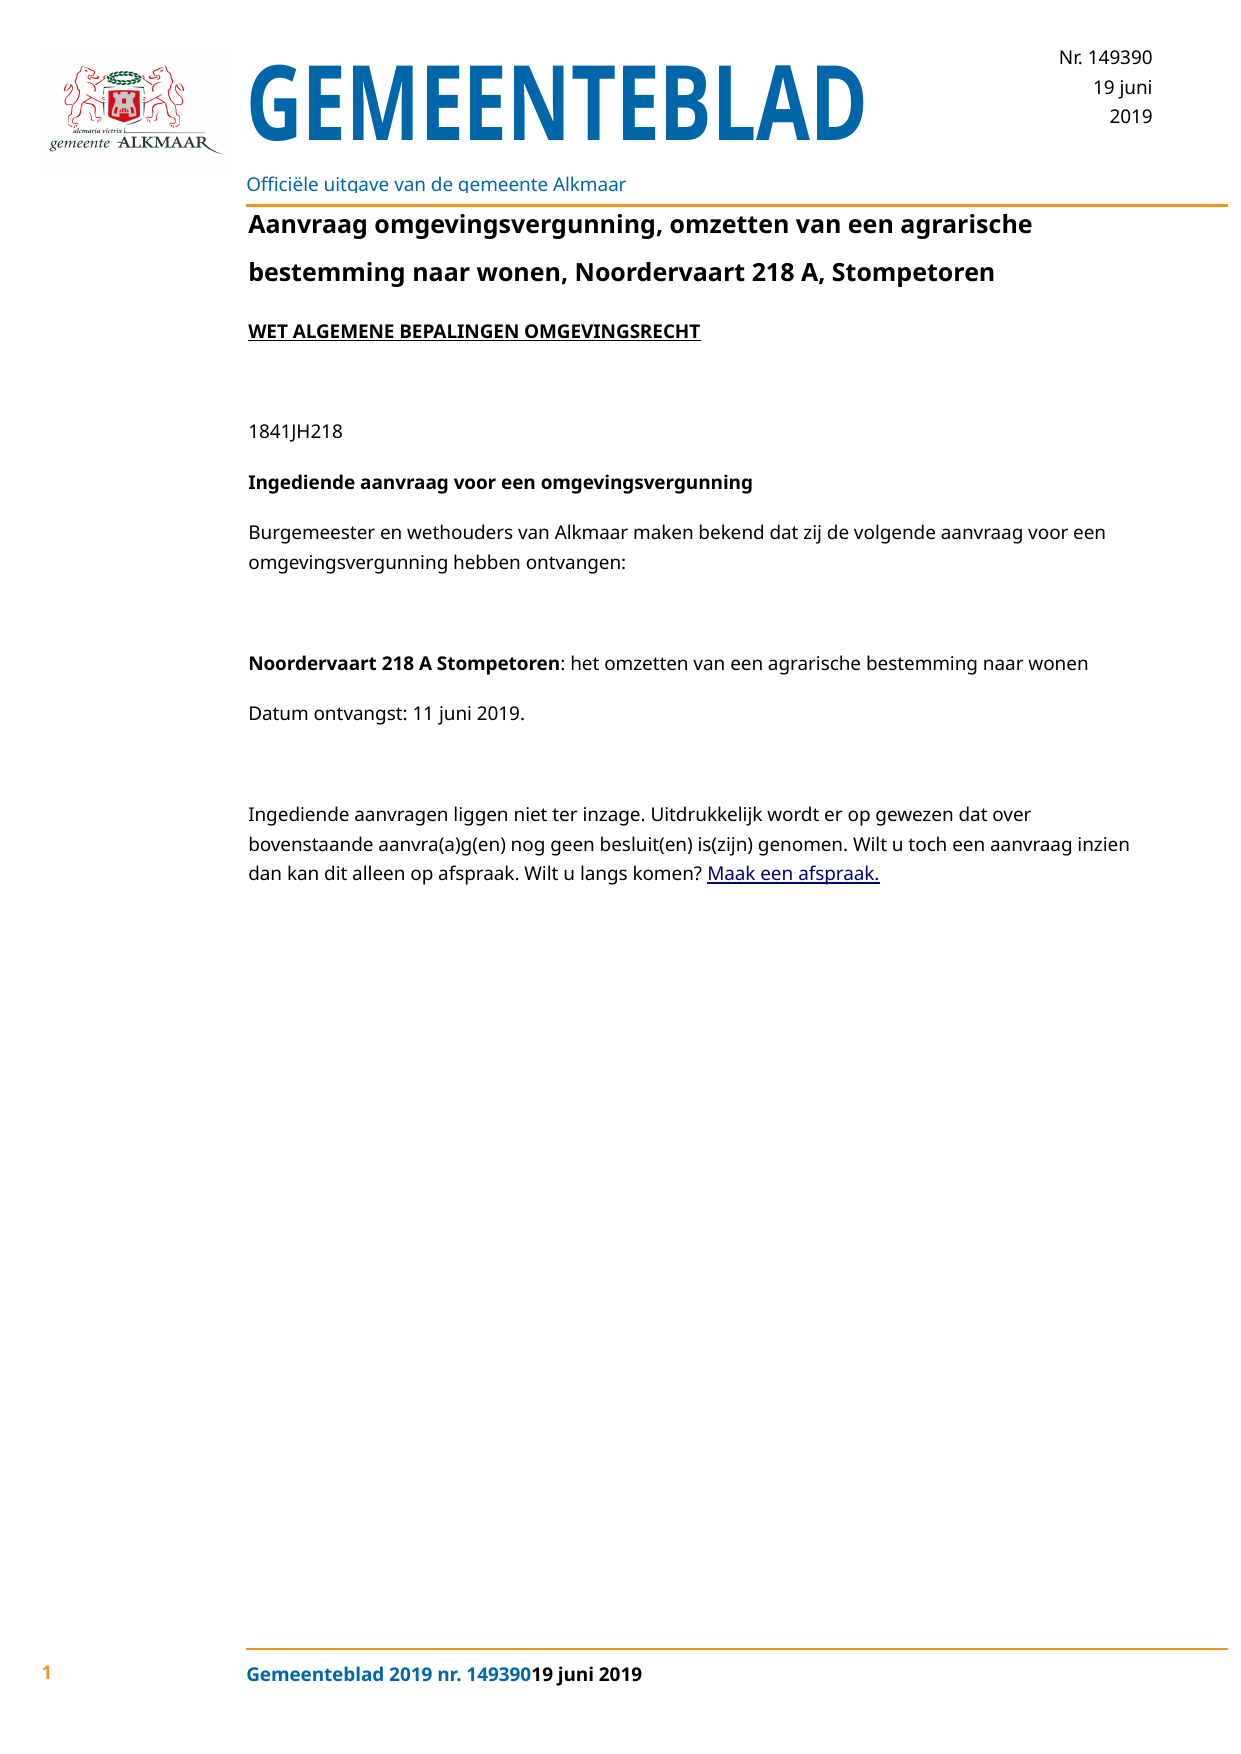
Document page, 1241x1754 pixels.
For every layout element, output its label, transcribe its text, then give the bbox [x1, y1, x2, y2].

text Noordervaart 218 A Stompetoren: het omzetten van een agrarische bestemming naar wonen [248, 650, 1152, 676]
text Aanvraag omgevingsvergunning, omzetten van een agrarische bestemming naar wonen, Noordervaart 218 A, Stompetoren [248, 207, 1152, 288]
picture [41, 47, 231, 172]
text Ingediende aanvraag voor een omgevingsvergunning [248, 469, 1152, 495]
text WET ALGEMENE BEPALINGEN OMGEVINGSRECHT [248, 318, 1152, 344]
text Datum ontvangst: 11 juni 2019. [248, 700, 1152, 726]
text Ingediende aanvragen liggen niet ter inzage. Uitdrukkelijk wordt er op gewezen dat over bovenstaande aanvra(a)g(en) nog geen besluit(en) is(zijn) genomen. Wilt u toch een aanvraag inzien dan kan dit alleen op afspraak. Wilt u langs komen? Maak een afspraak. [248, 801, 1152, 886]
text 1841JH218 [248, 419, 1152, 444]
text Burgemeester en wethouders van Alkmaar maken bekend dat zij de volgende aanvraag voor een omgevingsvergunning hebben ontvangen: [248, 519, 1152, 575]
